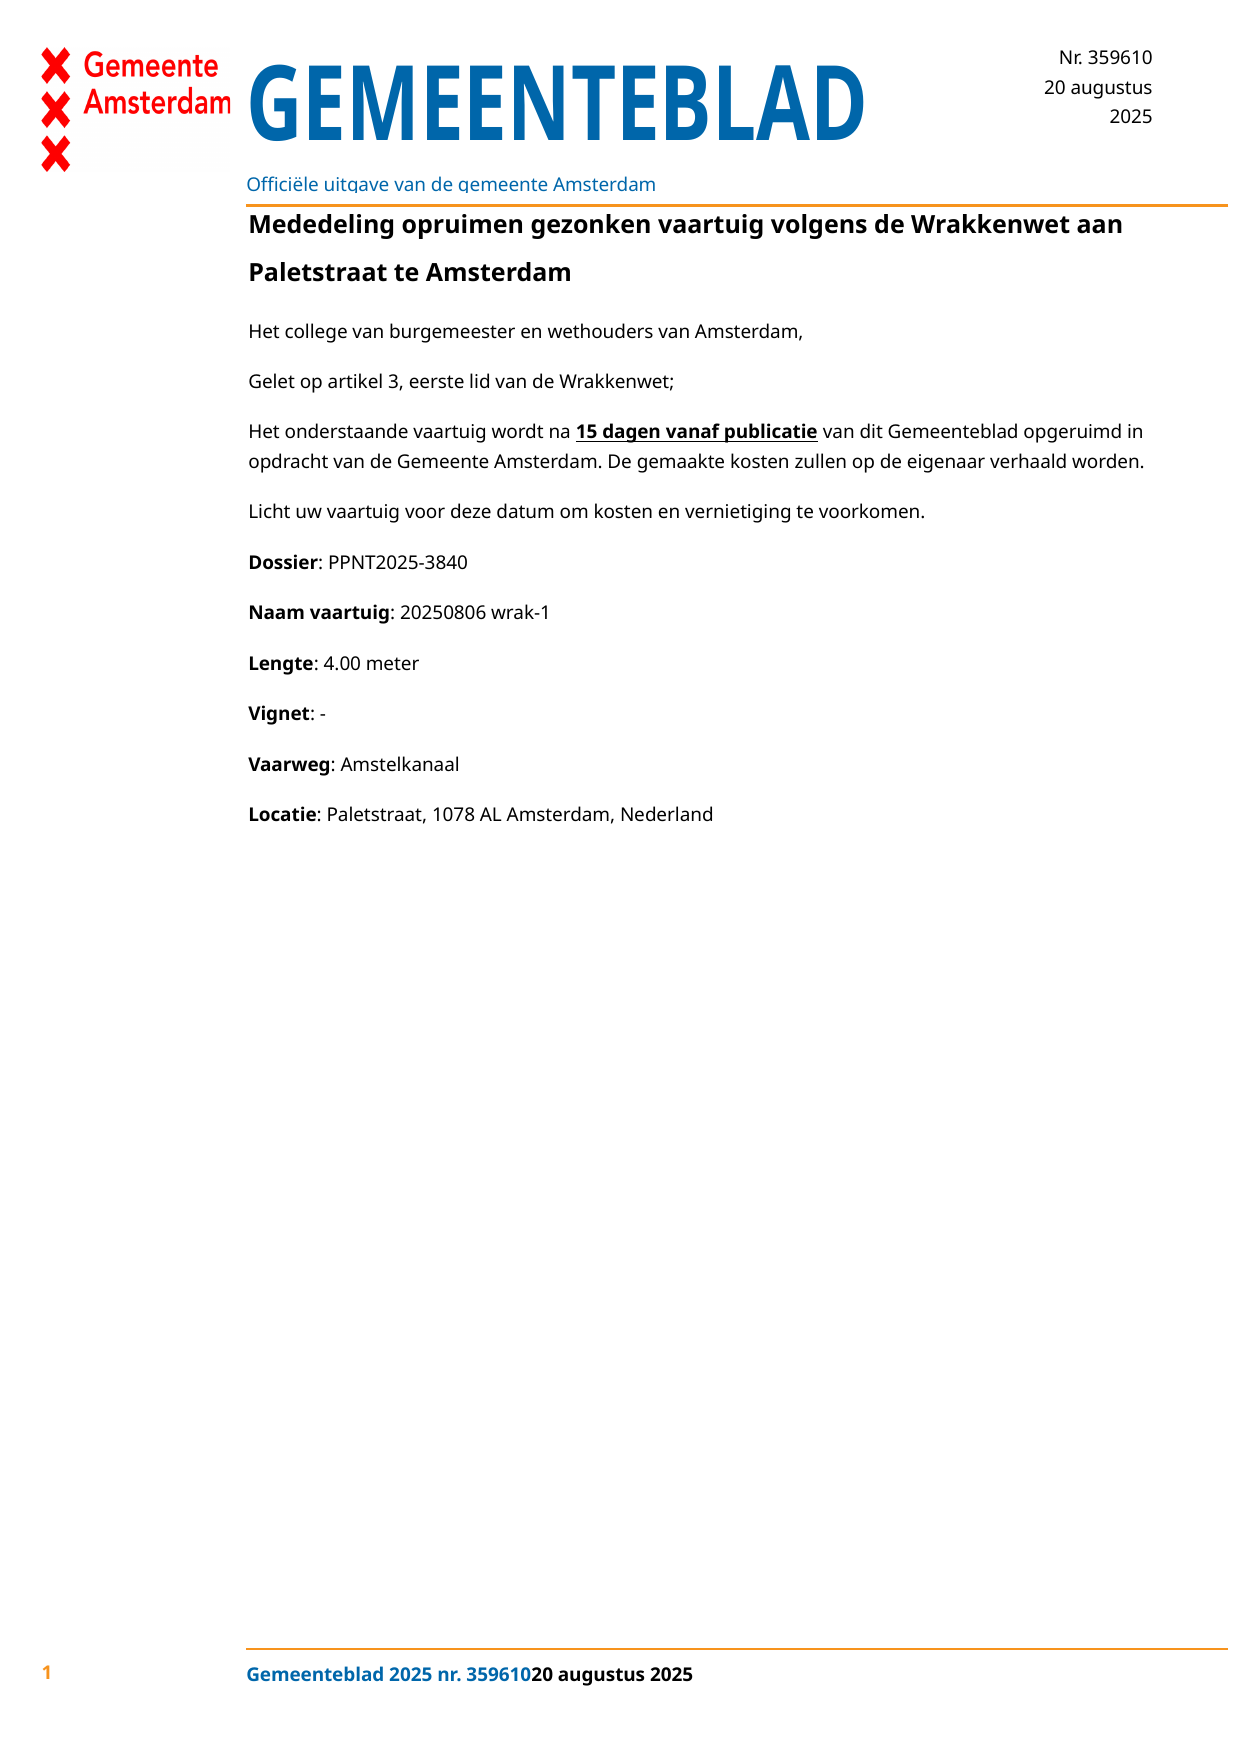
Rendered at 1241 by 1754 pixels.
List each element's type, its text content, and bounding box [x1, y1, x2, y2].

text Dossier: PPNT2025-3840 [248, 549, 1152, 575]
text Mededeling opruimen gezonken vaartuig volgens de Wrakkenwet aan Paletstraat te Amsterdam [248, 207, 1152, 288]
text Locatie: Paletstraat, 1078 AL Amsterdam, Nederland [248, 801, 1152, 827]
picture [41, 47, 231, 172]
text Licht uw vaartuig voor deze datum om kosten en vernietiging te voorkomen. [248, 499, 1152, 524]
text Vignet: - [248, 700, 1152, 726]
text Vaarweg: Amstelkanaal [248, 751, 1152, 777]
text Lengte: 4.00 meter [248, 650, 1152, 676]
text Gelet op artikel 3, eerste lid van de Wrakkenwet; [248, 368, 1152, 394]
text Naam vaartuig: 20250806 wrak-1 [248, 599, 1152, 625]
text Het college van burgemeester en wethouders van Amsterdam, [248, 318, 1152, 344]
text Het onderstaande vaartuig wordt na 15 dagen vanaf publicatie van dit Gemeenteblad opgeruimd in opdracht van de Gemeente Amsterdam. De gemaakte kosten zullen op de eigenaar verhaald worden. [248, 419, 1152, 474]
